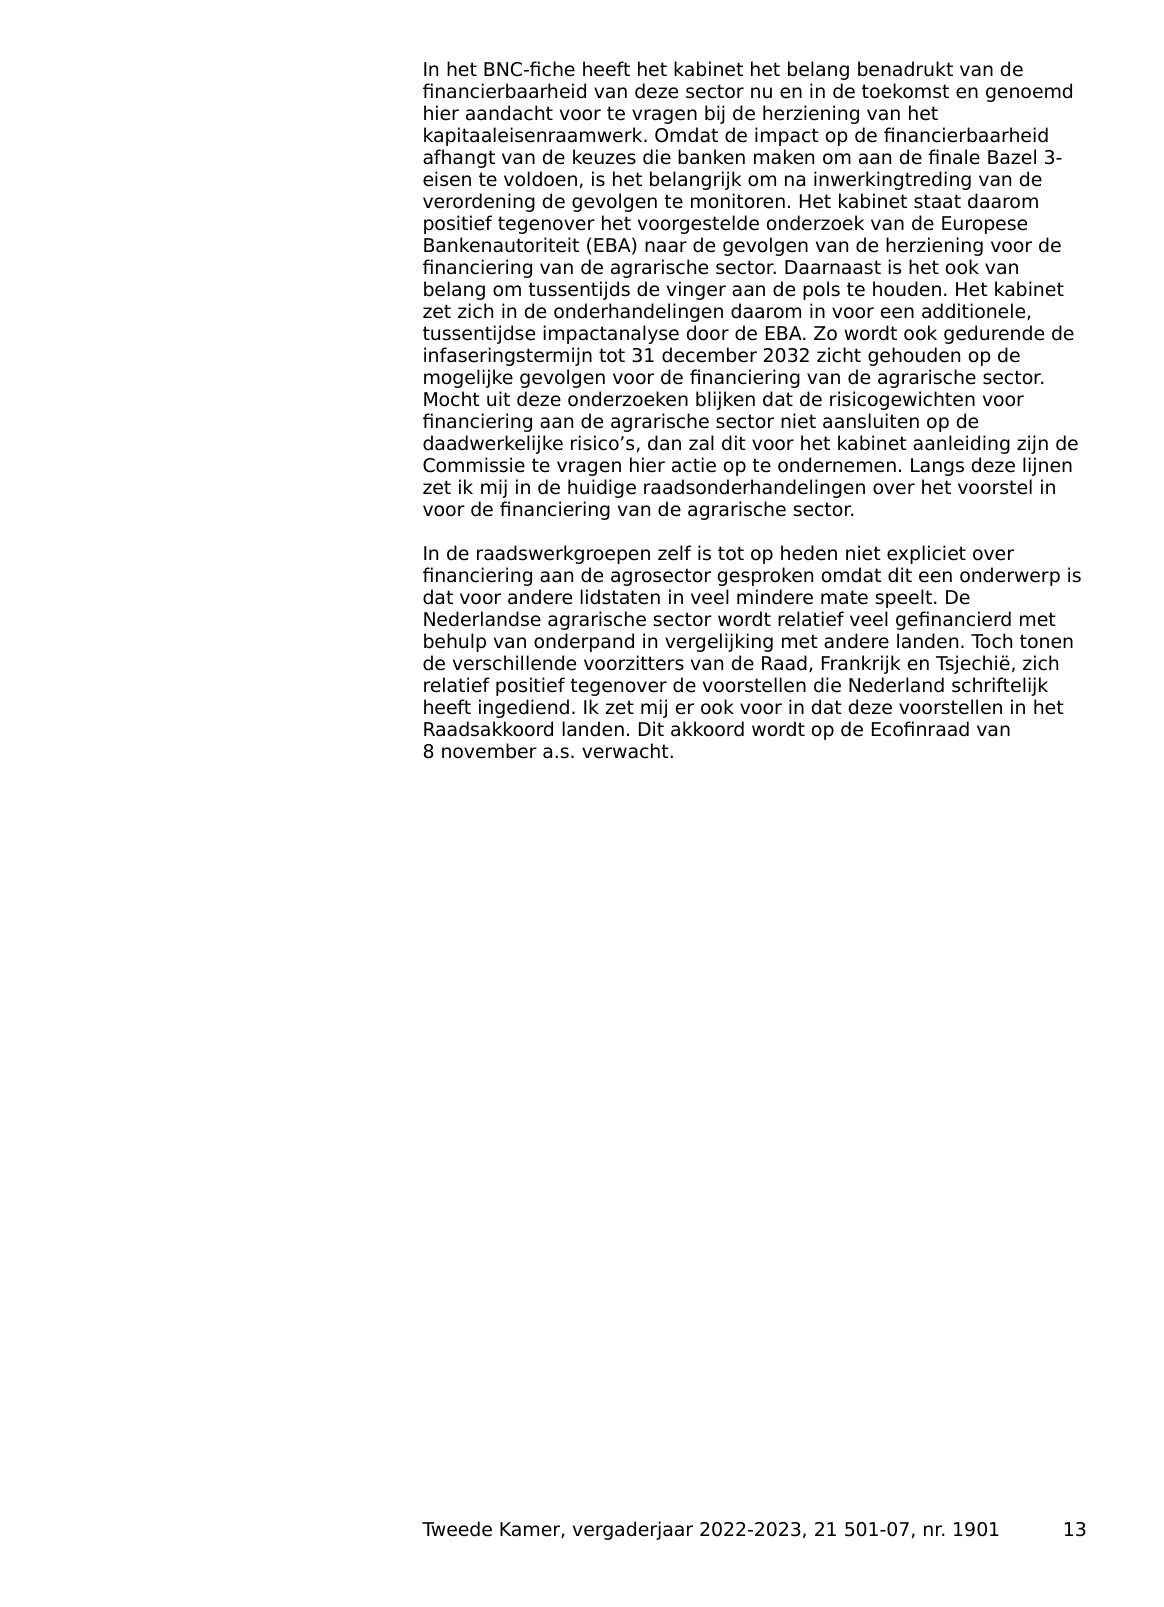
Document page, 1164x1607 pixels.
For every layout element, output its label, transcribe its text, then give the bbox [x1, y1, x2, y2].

text In de raadswerkgroepen zelf is tot op heden niet expliciet over financiering aan de agrosector gesproken omdat dit een onderwerp is dat voor andere lidstaten in veel mindere mate speelt. De Nederlandse agrarische sector wordt relatief veel gefinancierd met behulp van onderpand in vergelijking met andere landen. Toch tonen de verschillende voorzitters van de Raad, Frankrijk en Tsjechië, zich relatief positief tegenover de voorstellen die Nederland schriftelijk heeft ingediend. Ik zet mij er ook voor in dat deze voorstellen in het Raadsakkoord landen. Dit akkoord wordt op de Ecofinraad van 8 november a.s. verwacht. [422, 543, 1087, 763]
text In het BNC-fiche heeft het kabinet het belang benadrukt van de financierbaarheid van deze sector nu en in de toekomst en genoemd hier aandacht voor te vragen bij de herziening van het kapitaaleisenraamwerk. Omdat de impact op de financierbaarheid afhangt van de keuzes die banken maken om aan de finale Bazel 3-eisen te voldoen, is het belangrijk om na inwerkingtreding van de verordening de gevolgen te monitoren. Het kabinet staat daarom positief tegenover het voorgestelde onderzoek van de Europese Bankenautoriteit (EBA) naar de gevolgen van de herziening voor de financiering van de agrarische sector. Daarnaast is het ook van belang om tussentijds de vinger aan de pols te houden. Het kabinet zet zich in de onderhandelingen daarom in voor een additionele, tussentijdse impactanalyse door de EBA. Zo wordt ook gedurende de infaseringstermijn tot 31 december 2032 zicht gehouden op de mogelijke gevolgen voor de financiering van de agrarische sector. Mocht uit deze onderzoeken blijken dat de risicogewichten voor financiering aan de agrarische sector niet aansluiten op de daadwerkelijke risico’s, dan zal dit voor het kabinet aanleiding zijn de Commissie te vragen hier actie op te ondernemen. Langs deze lijnen zet ik mij in de huidige raadsonderhandelingen over het voorstel in voor de financiering van de agrarische sector. [422, 59, 1087, 521]
